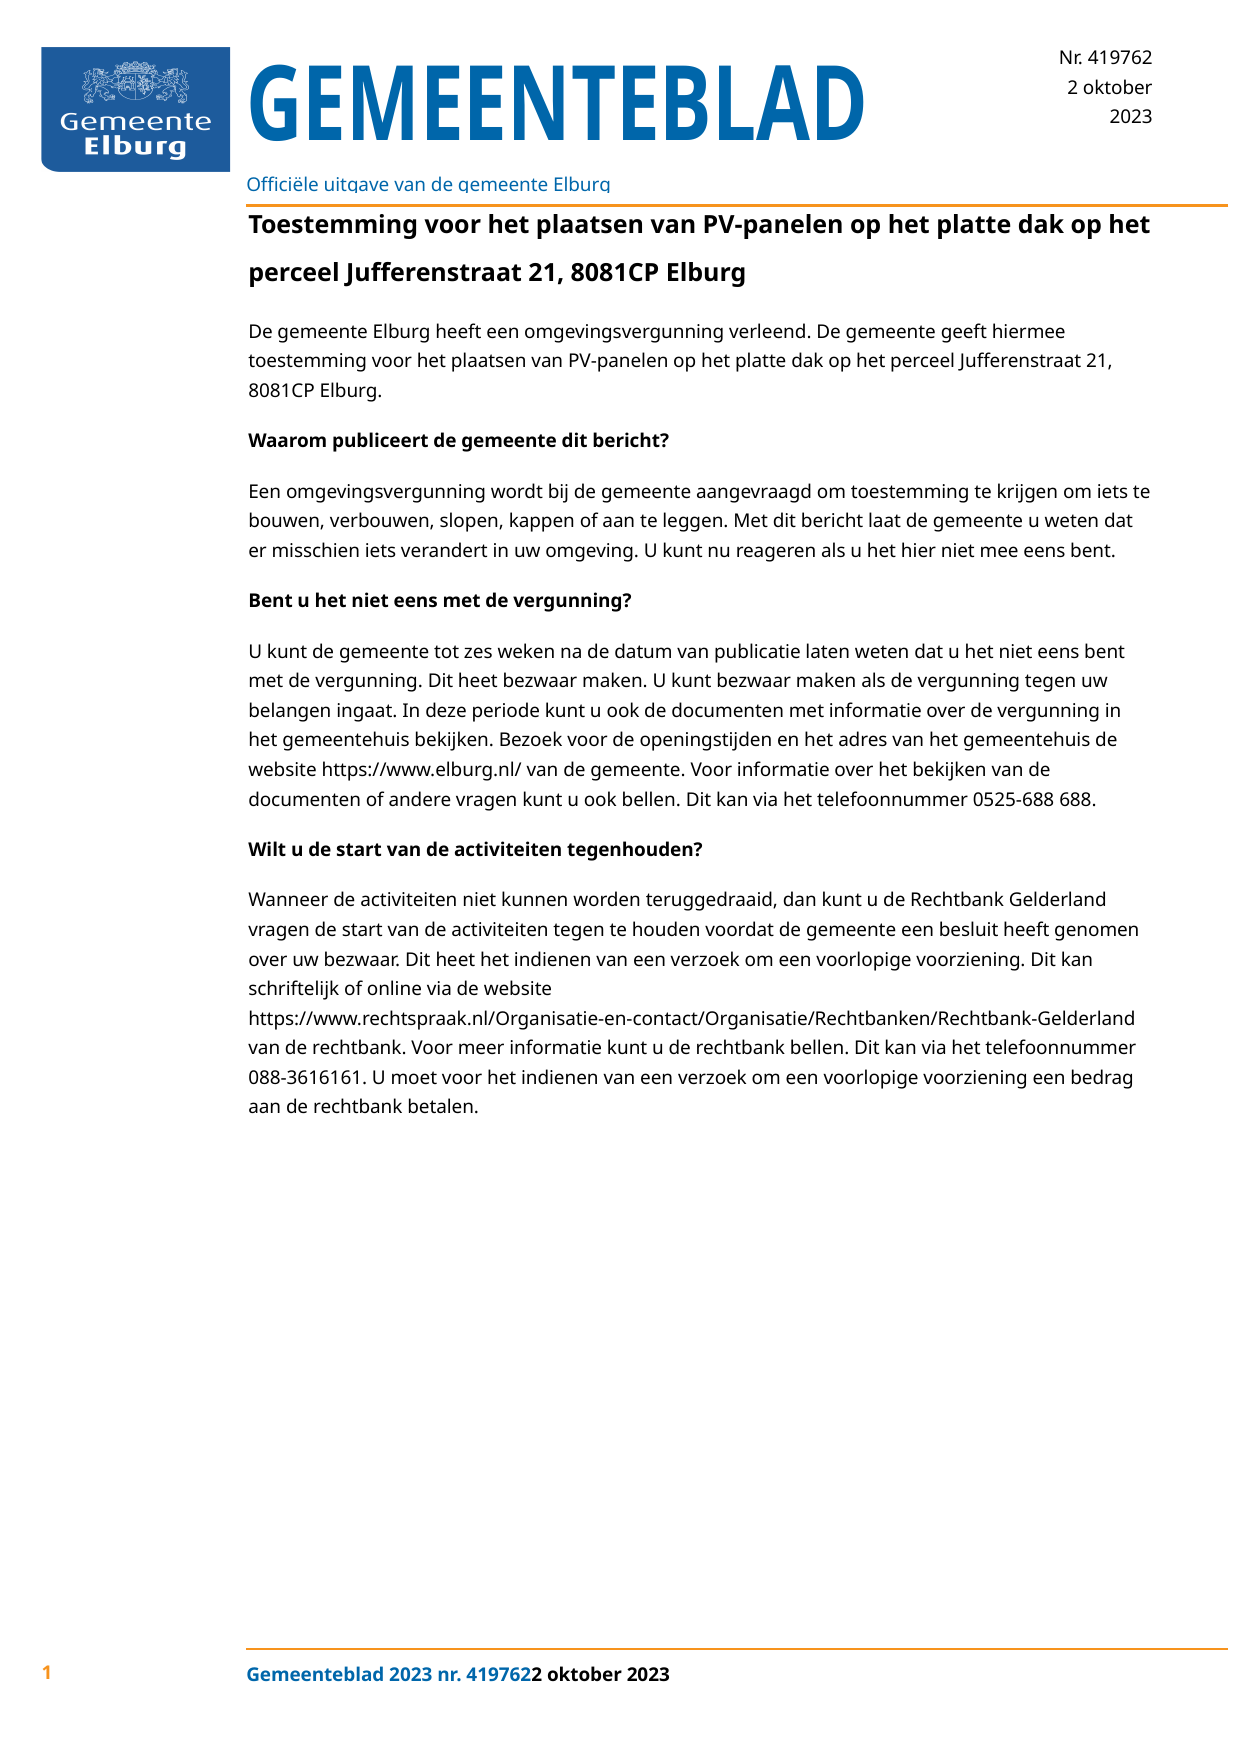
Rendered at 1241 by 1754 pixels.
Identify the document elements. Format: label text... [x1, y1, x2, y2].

text U kunt de gemeente tot zes weken na de datum van publicatie laten weten dat u het niet eens bent met de vergunning. Dit heet bezwaar maken. U kunt bezwaar maken als de vergunning tegen uw belangen ingaat. In deze periode kunt u ook de documenten met informatie over de vergunning in het gemeentehuis bekijken. Bezoek voor de openingstijden en het adres van het gemeentehuis de website https://www.elburg.nl/ van de gemeente. Voor informatie over het bekijken van de documenten of andere vragen kunt u ook bellen. Dit kan via het telefoonnummer 0525-688 688. [248, 638, 1152, 812]
text Toestemming voor het plaatsen van PV-panelen op het platte dak op het perceel Jufferenstraat 21, 8081CP Elburg [248, 207, 1152, 288]
picture [41, 47, 231, 172]
text Wilt u de start van de activiteiten tegenhouden? [248, 836, 1152, 862]
text De gemeente Elburg heeft een omgevingsvergunning verleend. De gemeente geeft hiermee toestemming voor het plaatsen van PV-panelen op het platte dak op het perceel Jufferenstraat 21, 8081CP Elburg. [248, 318, 1152, 403]
text Wanneer de activiteiten niet kunnen worden teruggedraaid, dan kunt u de Rechtbank Gelderland vragen de start van de activiteiten tegen te houden voordat de gemeente een besluit heeft genomen over uw bezwaar. Dit heet het indienen van een verzoek om een voorlopige voorziening. Dit kan schriftelijk of online via de website https://www.rechtspraak.nl/Organisatie-en-contact/Organisatie/Rechtbanken/Rechtbank-Gelderland van de rechtbank. Voor meer informatie kunt u de rechtbank bellen. Dit kan via het telefoonnummer 088-3616161. U moet voor het indienen van een verzoek om een voorlopige voorziening een bedrag aan de rechtbank betalen. [248, 887, 1152, 1119]
text Een omgevingsvergunning wordt bij de gemeente aangevraagd om toestemming te krijgen om iets te bouwen, verbouwen, slopen, kappen of aan te leggen. Met dit bericht laat de gemeente u weten dat er misschien iets verandert in uw omgeving. U kunt nu reageren als u het hier niet mee eens bent. [248, 478, 1152, 563]
text Waarom publiceert de gemeente dit bericht? [248, 427, 1152, 453]
text Bent u het niet eens met de vergunning? [248, 587, 1152, 613]
